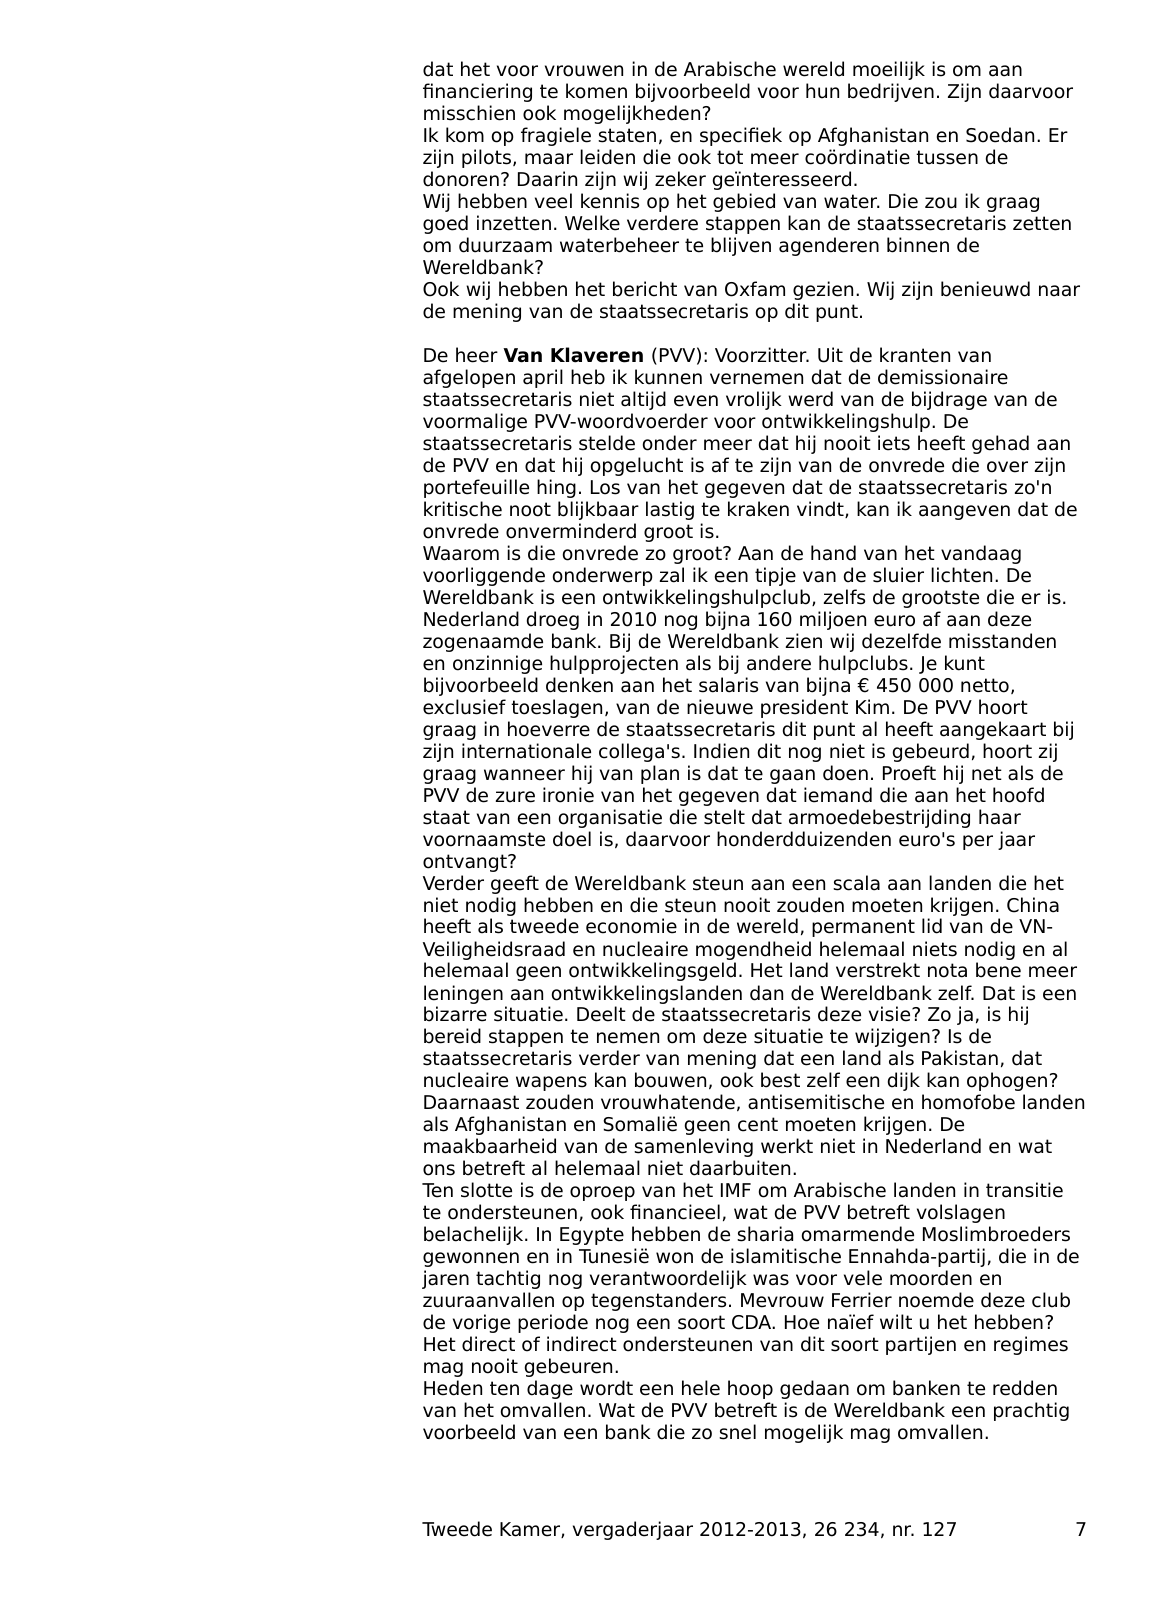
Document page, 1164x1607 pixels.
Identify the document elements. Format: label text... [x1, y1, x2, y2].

text dat het voor vrouwen in de Arabische wereld moeilijk is om aan financiering te komen bijvoorbeeld voor hun bedrijven. Zijn daarvoor misschien ook mogelijkheden? [422, 59, 1087, 125]
text Verder geeft de Wereldbank steun aan een scala aan landen die het niet nodig hebben en die steun nooit zouden moeten krijgen. China heeft als tweede economie in de wereld, permanent lid van de VN-Veiligheidsraad en nucleaire mogendheid helemaal niets nodig en al helemaal geen ontwikkelingsgeld. Het land verstrekt nota bene meer leningen aan ontwikkelingslanden dan de Wereldbank zelf. Dat is een bizarre situatie. Deelt de staatssecretaris deze visie? Zo ja, is hij bereid stappen te nemen om deze situatie te wijzigen? Is de staatssecretaris verder van mening dat een land als Pakistan, dat nucleaire wapens kan bouwen, ook best zelf een dijk kan ophogen? Daarnaast zouden vrouwhatende, antisemitische en homofobe landen als Afghanistan en Somalië geen cent moeten krijgen. De maakbaarheid van de samenleving werkt niet in Nederland en wat ons betreft al helemaal niet daarbuiten. [422, 872, 1087, 1180]
text Waarom is die onvrede zo groot? Aan de hand van het vandaag voorliggende onderwerp zal ik een tipje van de sluier lichten. De Wereldbank is een ontwikkelingshulpclub, zelfs de grootste die er is. Nederland droeg in 2010 nog bijna 160 miljoen euro af aan deze zogenaamde bank. Bij de Wereldbank zien wij dezelfde misstanden en onzinnige hulpprojecten als bij andere hulpclubs. Je kunt bijvoorbeeld denken aan het salaris van bijna € 450 000 netto, exclusief toeslagen, van de nieuwe president Kim. De PVV hoort graag in hoeverre de staatssecretaris dit punt al heeft aangekaart bij zijn internationale collega's. Indien dit nog niet is gebeurd, hoort zij graag wanneer hij van plan is dat te gaan doen. Proeft hij net als de PVV de zure ironie van het gegeven dat iemand die aan het hoofd staat van een organisatie die stelt dat armoedebestrijding haar voornaamste doel is, daarvoor honderdduizenden euro's per jaar ontvangt? [422, 543, 1087, 872]
text Heden ten dage wordt een hele hoop gedaan om banken te redden van het omvallen. Wat de PVV betreft is de Wereldbank een prachtig voorbeeld van een bank die zo snel mogelijk mag omvallen. [422, 1378, 1087, 1444]
text Wij hebben veel kennis op het gebied van water. Die zou ik graag goed inzetten. Welke verdere stappen kan de staatssecretaris zetten om duurzaam waterbeheer te blijven agenderen binnen de Wereldbank? [422, 191, 1087, 279]
text Ik kom op fragiele staten, en specifiek op Afghanistan en Soedan. Er zijn pilots, maar leiden die ook tot meer coördinatie tussen de donoren? Daarin zijn wij zeker geïnteresseerd. [422, 125, 1087, 191]
text Ook wij hebben het bericht van Oxfam gezien. Wij zijn benieuwd naar de mening van de staatssecretaris op dit punt. [422, 279, 1087, 323]
text De heer Van Klaveren (PVV): Voorzitter. Uit de kranten van afgelopen april heb ik kunnen vernemen dat de demissionaire staatssecretaris niet altijd even vrolijk werd van de bijdrage van de voormalige PVV-woordvoerder voor ontwikkelingshulp. De staatssecretaris stelde onder meer dat hij nooit iets heeft gehad aan de PVV en dat hij opgelucht is af te zijn van de onvrede die over zijn portefeuille hing. Los van het gegeven dat de staatssecretaris zo'n kritische noot blijkbaar lastig te kraken vindt, kan ik aangeven dat de onvrede onverminderd groot is. [422, 345, 1087, 543]
text Ten slotte is de oproep van het IMF om Arabische landen in transitie te ondersteunen, ook financieel, wat de PVV betreft volslagen belachelijk. In Egypte hebben de sharia omarmende Moslimbroeders gewonnen en in Tunesië won de islamitische Ennahda-partij, die in de jaren tachtig nog verantwoordelijk was voor vele moorden en zuuraanvallen op tegenstanders. Mevrouw Ferrier noemde deze club de vorige periode nog een soort CDA. Hoe naïef wilt u het hebben? Het direct of indirect ondersteunen van dit soort partijen en regimes mag nooit gebeuren. [422, 1180, 1087, 1378]
